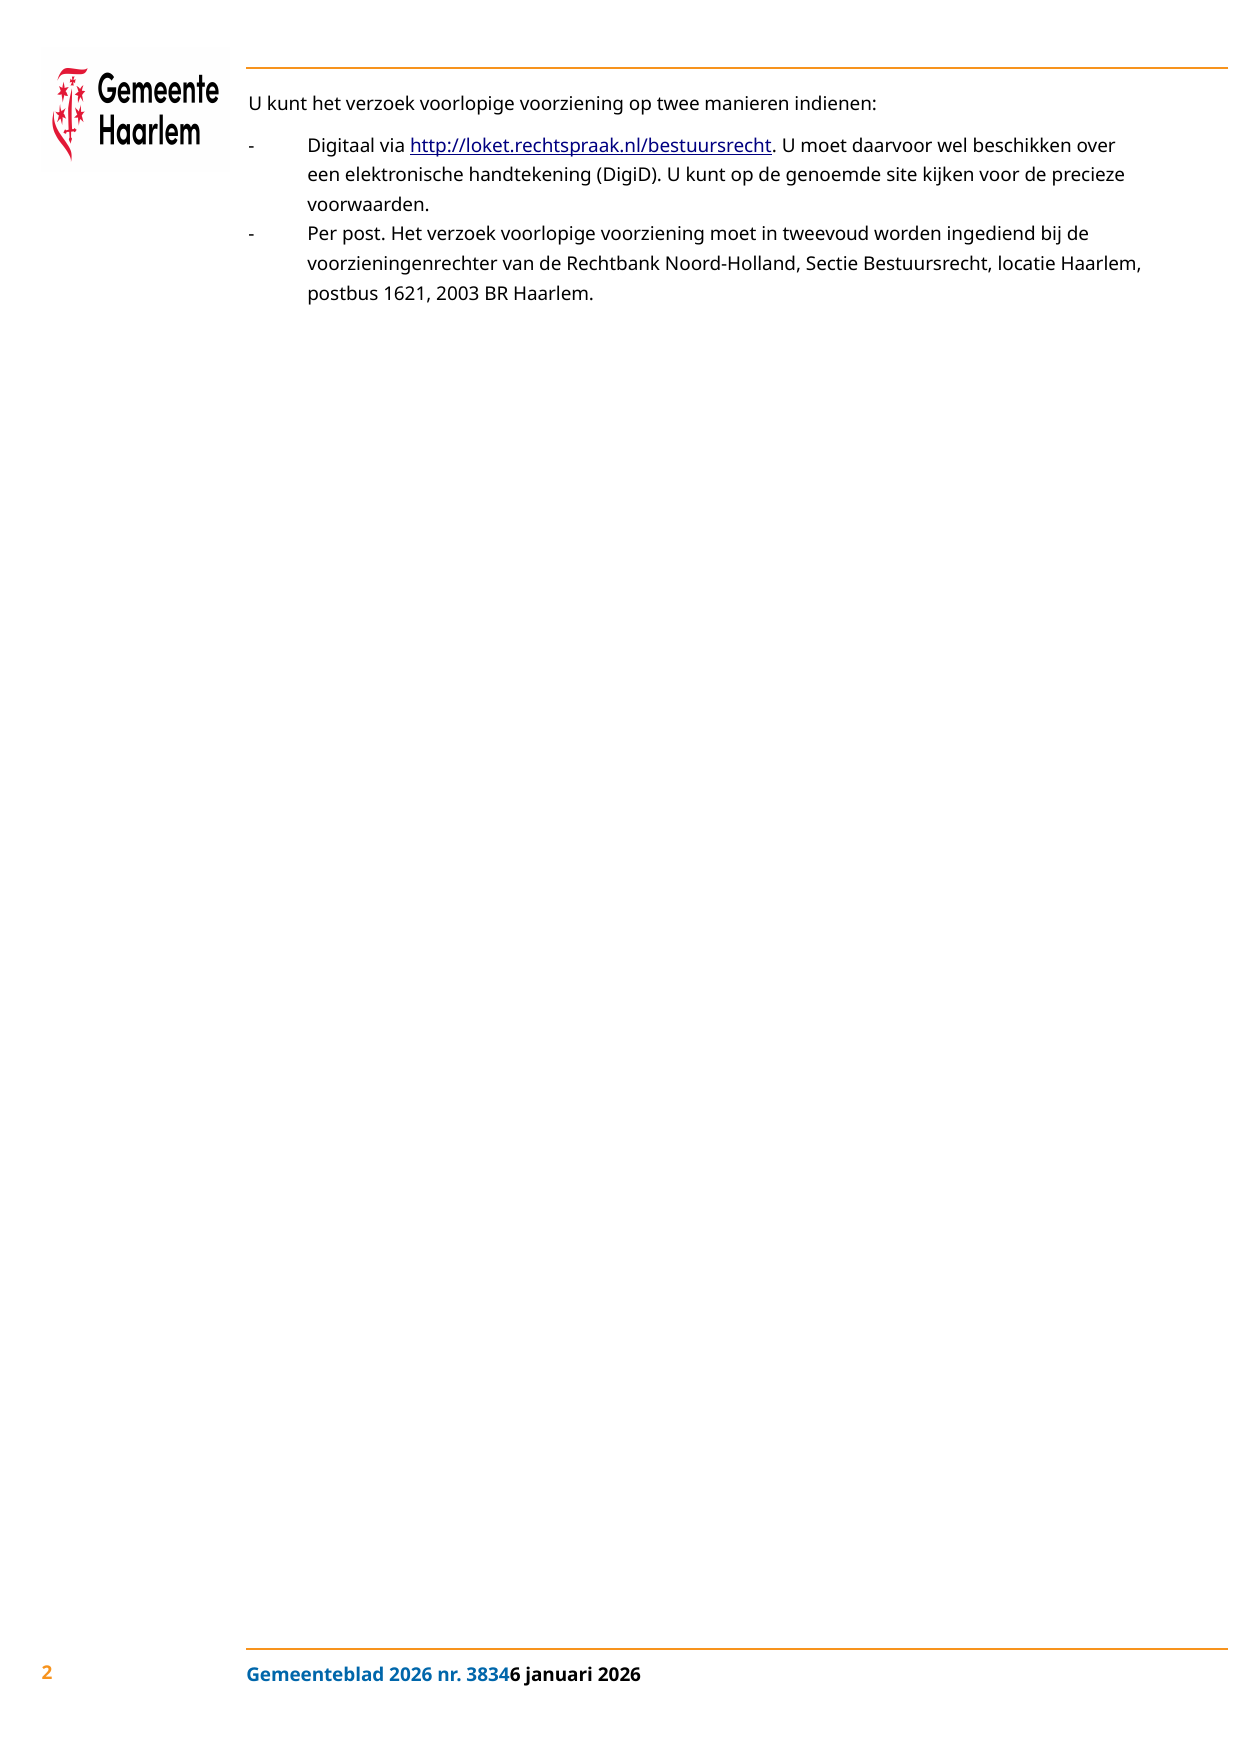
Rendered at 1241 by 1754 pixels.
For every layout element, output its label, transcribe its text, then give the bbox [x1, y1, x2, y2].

picture [41, 47, 231, 172]
list Digitaal via http://loket.rechtspraak.nl/bestuursrecht. U moet daarvoor wel beschikken over een elektronische handtekening (DigiD). U kunt op de genoemde site kijken voor de precieze voorwaarden. [248, 132, 1152, 217]
list Per post. Het verzoek voorlopige voorziening moet in tweevoud worden ingediend bij de voorzieningenrechter van de Rechtbank Noord-Holland, Sectie Bestuursrecht, locatie Haarlem, postbus 1621, 2003 BR Haarlem. [248, 221, 1152, 305]
text U kunt het verzoek voorlopige voorziening op twee manieren indienen: [248, 95, 1152, 114]
